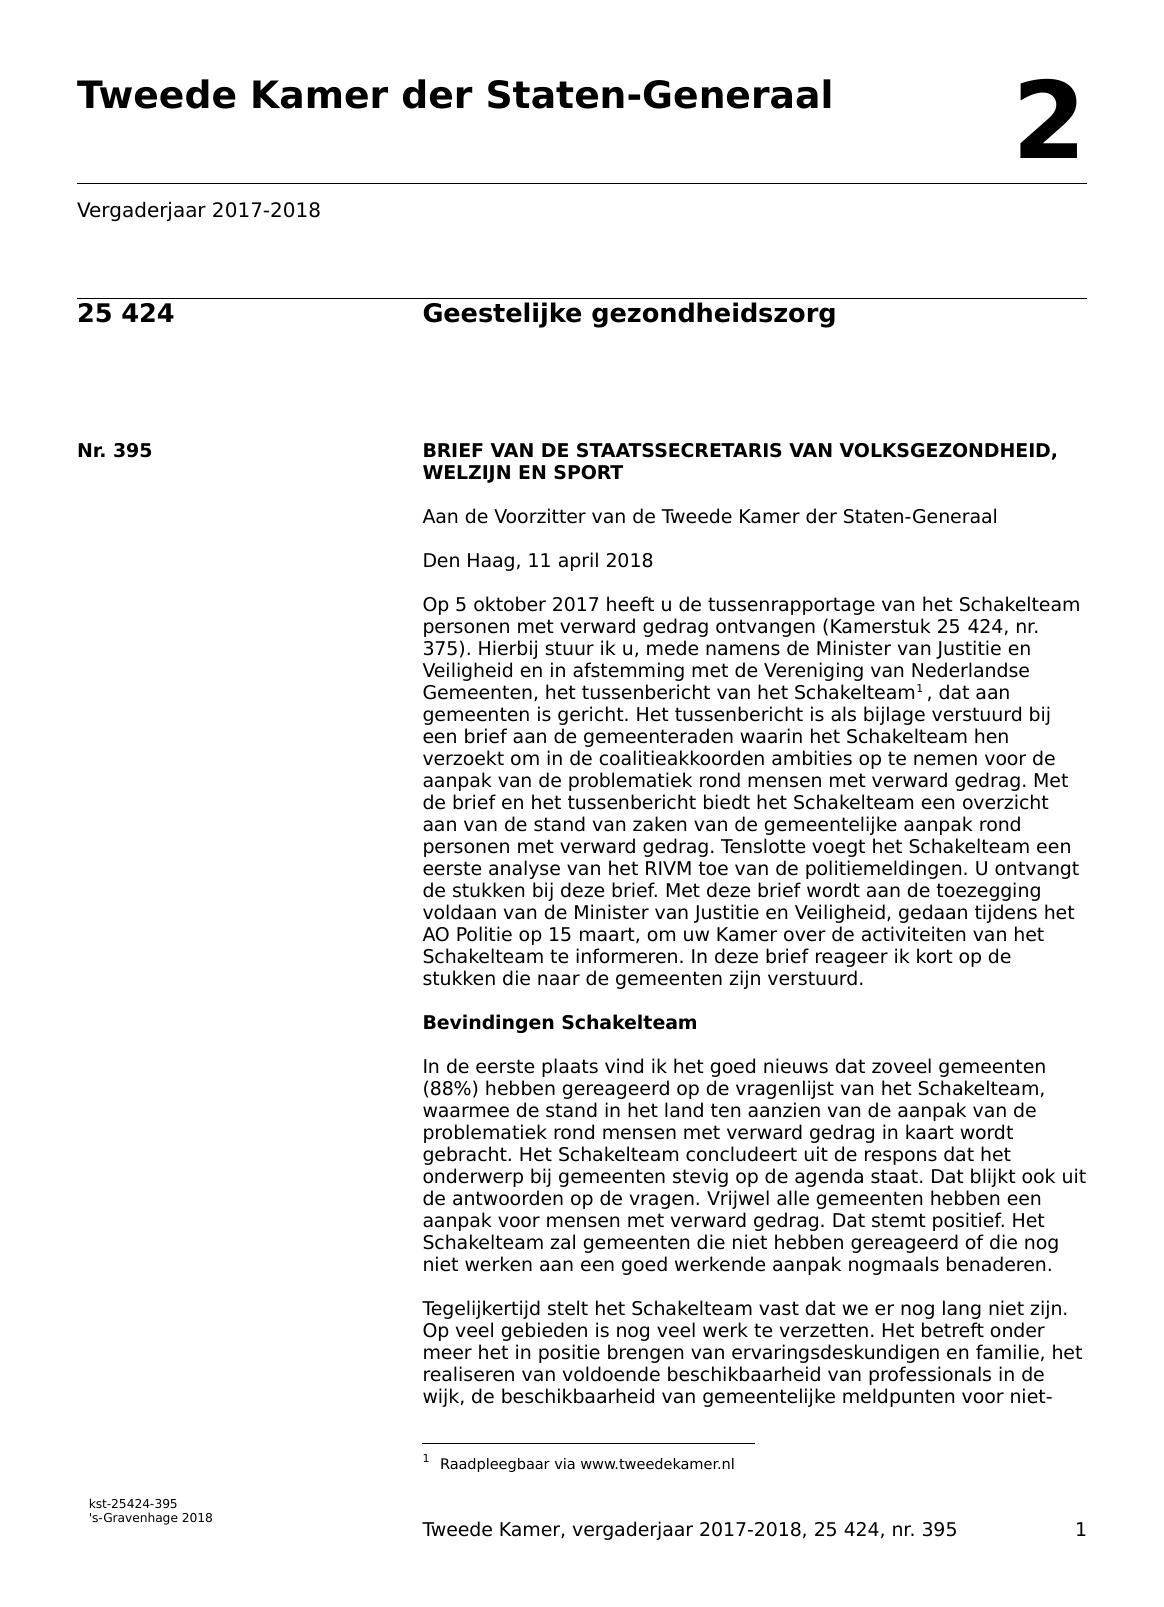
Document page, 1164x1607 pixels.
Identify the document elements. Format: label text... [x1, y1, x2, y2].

text Tegelijkertijd stelt het Schakelteam vast dat we er nog lang niet zijn. Op veel gebieden is nog veel werk te verzetten. Het betreft onder meer het in positie brengen van ervaringsdeskundigen en familie, het realiseren van voldoende beschikbaarheid van professionals in de wijk, de beschikbaarheid van gemeentelijke meldpunten voor niet- [422, 1298, 1087, 1408]
table_header Tweede Kamer der Staten-Generaal [77, 59, 886, 183]
text Den Haag, 11 april 2018 [422, 550, 1087, 572]
text In de eerste plaats vind ik het goed nieuws dat zoveel gemeenten (88%) hebben gereageerd op de vragenlijst van het Schakelteam, waarmee de stand in het land ten aanzien van de aanpak van de problematiek rond mensen met verward gedrag in kaart wordt gebracht. Het Schakelteam concludeert uit de respons dat het onderwerp bij gemeenten stevig op de agenda staat. Dat blijkt ook uit de antwoorden op de vragen. Vrijwel alle gemeenten hebben een aanpak voor mensen met verward gedrag. Dat stemt positief. Het Schakelteam zal gemeenten die niet hebben gereageerd of die nog niet werken aan een goed werkende aanpak nogmaals benaderen. [422, 1056, 1087, 1276]
table_cell Vergaderjaar 2017-2018 [77, 184, 1087, 298]
table_header 2 [886, 59, 1087, 183]
subtitle Nr. 395 BRIEF VAN DE STAATSSECRETARIS VAN VOLKSGEZONDHEID, WELZIJN EN SPORT [77, 440, 1087, 484]
text kst-25424-395 [88, 1497, 323, 1511]
subtitle Bevindingen Schakelteam [422, 1012, 1087, 1034]
text Raadpleegbaar via www.tweedekamer.nl [422, 1452, 1087, 1474]
text Aan de Voorzitter van de Tweede Kamer der Staten-Generaal [422, 506, 1087, 528]
text 's-Gravenhage 2018 [88, 1511, 323, 1525]
text Op 5 oktober 2017 heeft u de tussenrapportage van het Schakelteam personen met verward gedrag ontvangen (Kamerstuk 25 424, nr. 375). Hierbij stuur ik u, mede namens de Minister van Justitie en Veiligheid en in afstemming met de Vereniging van Nederlandse Gemeenten, het tussenbericht van het Schakelteam, dat aan gemeenten is gericht. Het tussenbericht is als bijlage verstuurd bij een brief aan de gemeenteraden waarin het Schakelteam hen verzoekt om in de coalitieakkoorden ambities op te nemen voor de aanpak van de problematiek rond mensen met verward gedrag. Met de brief en het tussenbericht biedt het Schakelteam een overzicht aan van de stand van zaken van de gemeentelijke aanpak rond personen met verward gedrag. Tenslotte voegt het Schakelteam een eerste analyse van het RIVM toe van de politiemeldingen. U ontvangt de stukken bij deze brief. Met deze brief wordt aan de toezegging voldaan van de Minister van Justitie en Veiligheid, gedaan tijdens het AO Politie op 15 maart, om uw Kamer over de activiteiten van het Schakelteam te informeren. In deze brief reageer ik kort op de stukken die naar de gemeenten zijn verstuurd. [422, 594, 1087, 990]
subtitle 25 424 Geestelijke gezondheidszorg [77, 299, 1087, 329]
